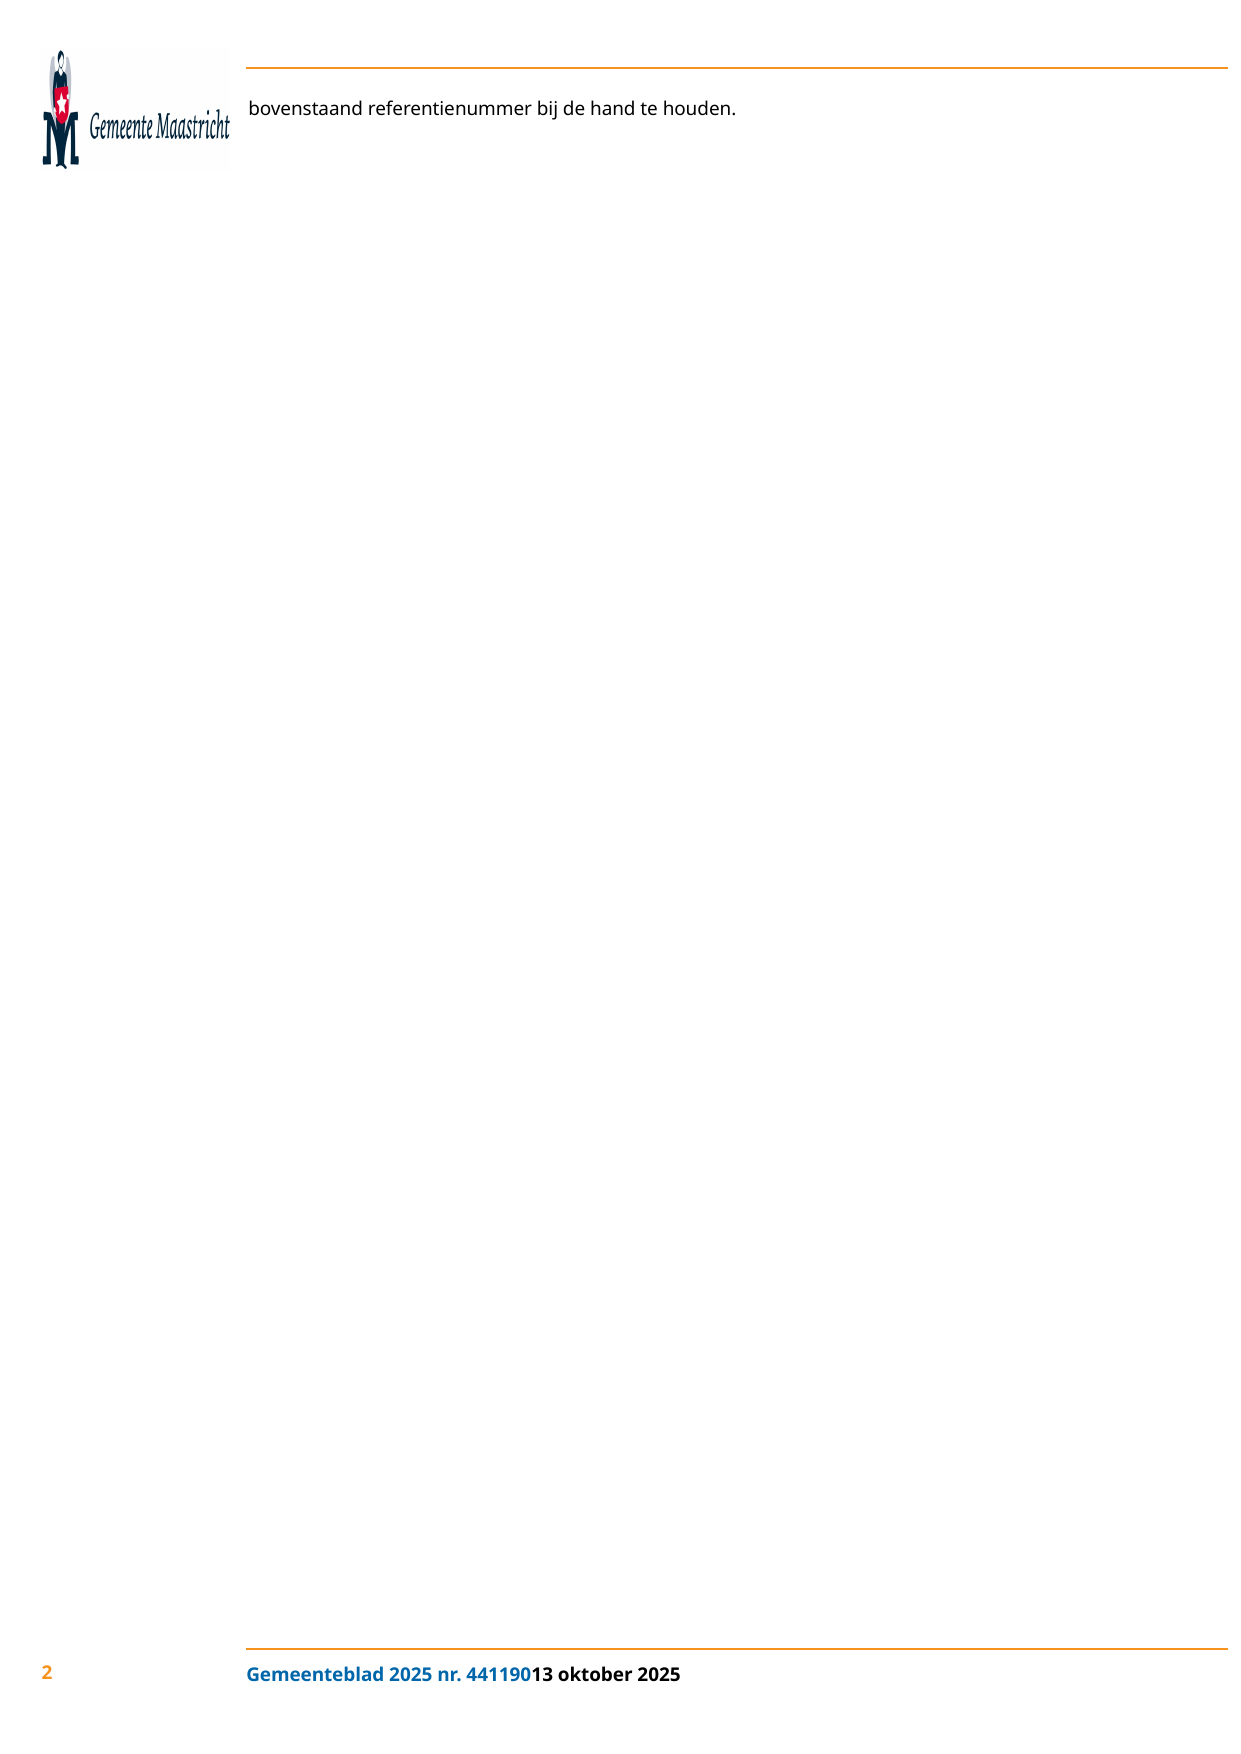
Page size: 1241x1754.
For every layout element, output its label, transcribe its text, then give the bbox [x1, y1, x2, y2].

picture [41, 47, 231, 172]
text bovenstaand referentienummer bij de hand te houden. [248, 95, 1152, 121]
